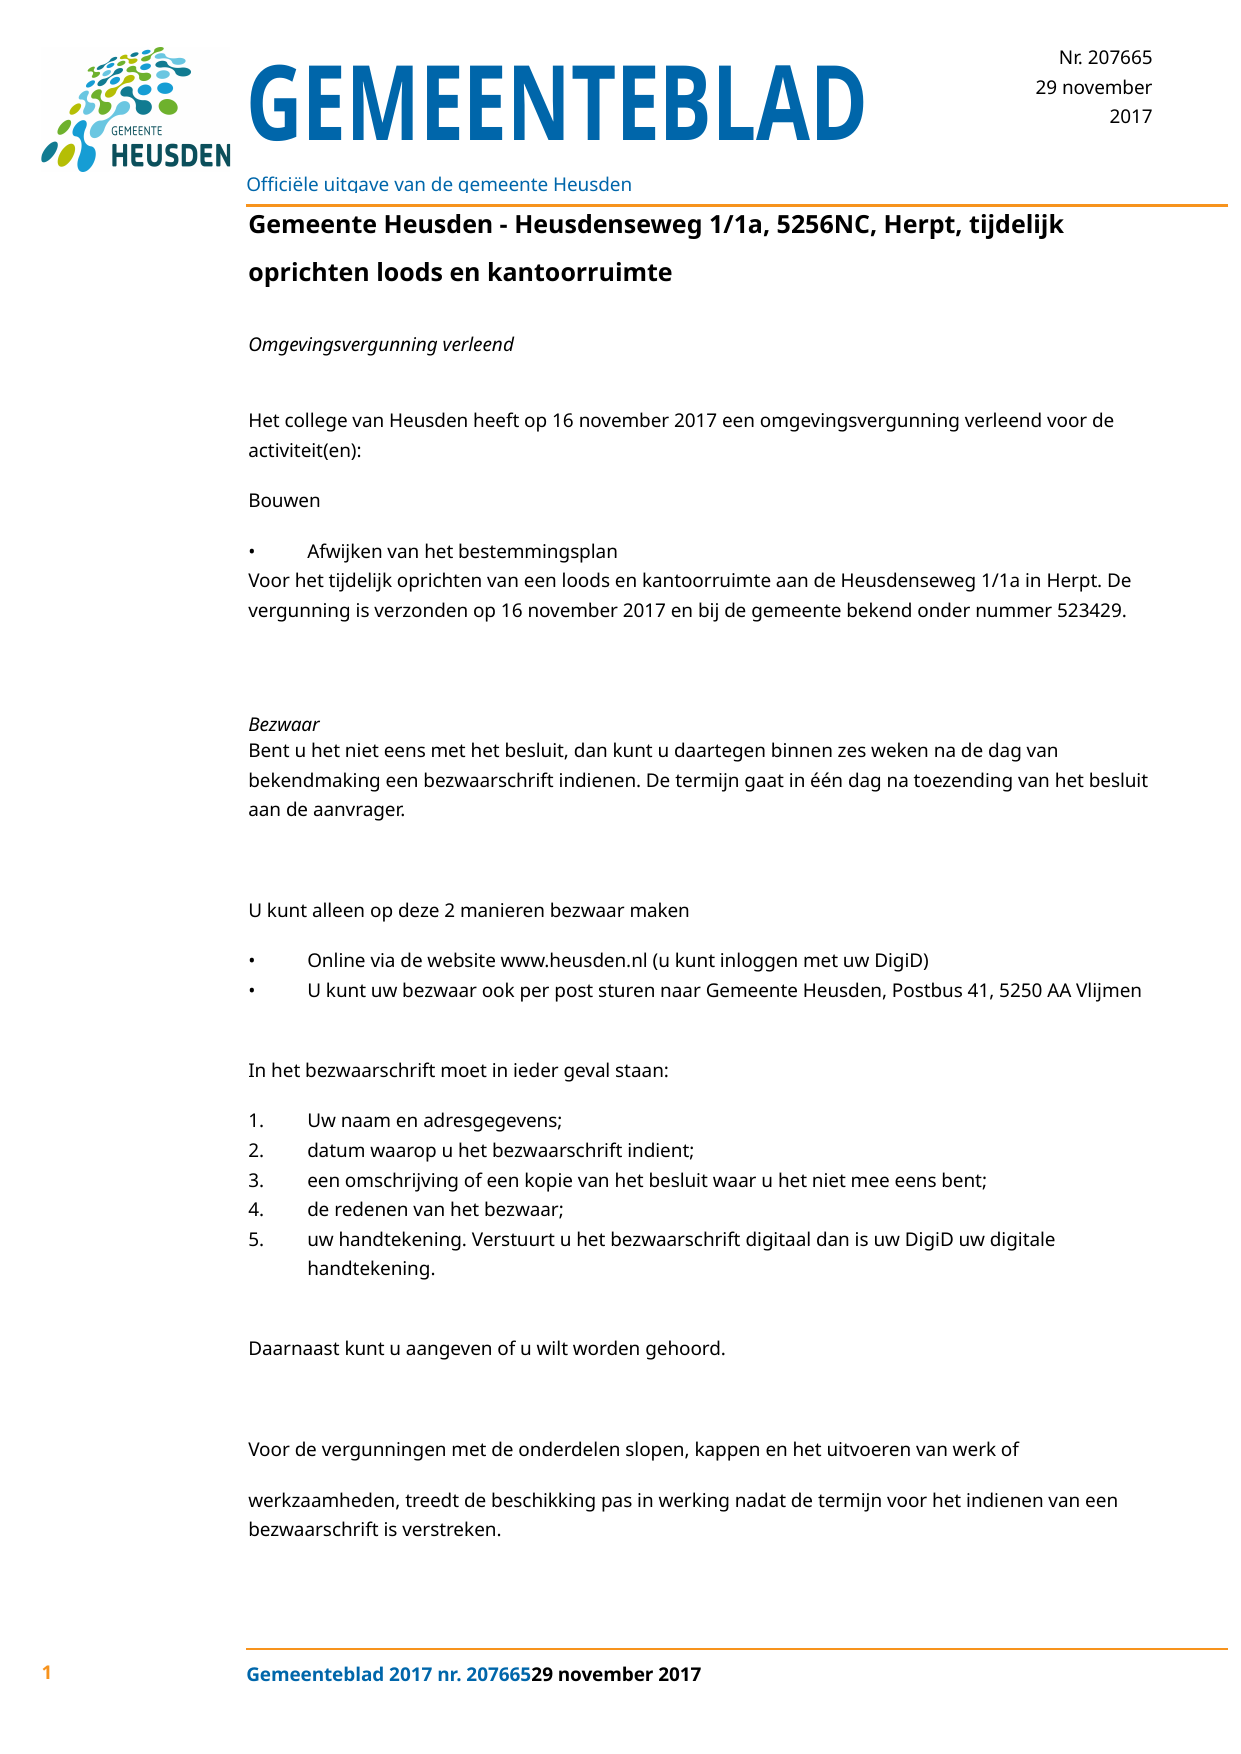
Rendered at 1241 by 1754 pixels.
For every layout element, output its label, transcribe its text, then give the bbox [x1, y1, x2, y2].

list Online via de website www.heusden.nl (u kunt inloggen met uw DigiD) [248, 948, 1152, 973]
list datum waarop u het bezwaarschrift indient; [248, 1137, 1152, 1163]
text Daarnaast kunt u aangeven of u wilt worden gehoord. [248, 1336, 1152, 1361]
text werkzaamheden, treedt de beschikking pas in werking nadat de termijn voor het indienen van een bezwaarschrift is verstreken. [248, 1487, 1152, 1542]
text U kunt alleen op deze 2 manieren bezwaar maken [248, 897, 1152, 923]
text Gemeente Heusden - Heusdenseweg 1/1a, 5256NC, Herpt, tijdelijk oprichten loods en kantoorruimte [248, 207, 1152, 288]
list de redenen van het bezwaar; [248, 1196, 1152, 1222]
text Bezwaar [248, 712, 1152, 737]
text Voor de vergunningen met de onderdelen slopen, kappen en het uitvoeren van werk of [248, 1436, 1152, 1462]
text Omgevingsvergunning verleend [248, 331, 1152, 357]
text Bouwen [248, 488, 1152, 513]
list Afwijken van het bestemmingsplan [248, 538, 1152, 564]
list Uw naam en adresgegevens; [248, 1108, 1152, 1133]
list U kunt uw bezwaar ook per post sturen naar Gemeente Heusden, Postbus 41, 5250 AA Vlijmen [248, 977, 1152, 1003]
list uw handtekening. Verstuurt u het bezwaarschrift digitaal dan is uw DigiD uw digitale handtekening. [248, 1226, 1152, 1281]
text Bent u het niet eens met het besluit, dan kunt u daartegen binnen zes weken na de dag van bekendmaking een bezwaarschrift indienen. De termijn gaat in één dag na toezending van het besluit aan de aanvrager. [248, 737, 1152, 822]
list een omschrijving of een kopie van het besluit waar u het niet mee eens bent; [248, 1167, 1152, 1193]
text Het college van Heusden heeft op 16 november 2017 een omgevingsvergunning verleend voor de activiteit(en): [248, 408, 1152, 463]
text In het bezwaarschrift moet in ieder geval staan: [248, 1057, 1152, 1083]
picture [41, 47, 231, 172]
text Voor het tijdelijk oprichten van een loods en kantoorruimte aan de Heusdenseweg 1/1a in Herpt. De vergunning is verzonden op 16 november 2017 en bij de gemeente bekend onder nummer 523429. [248, 568, 1152, 623]
